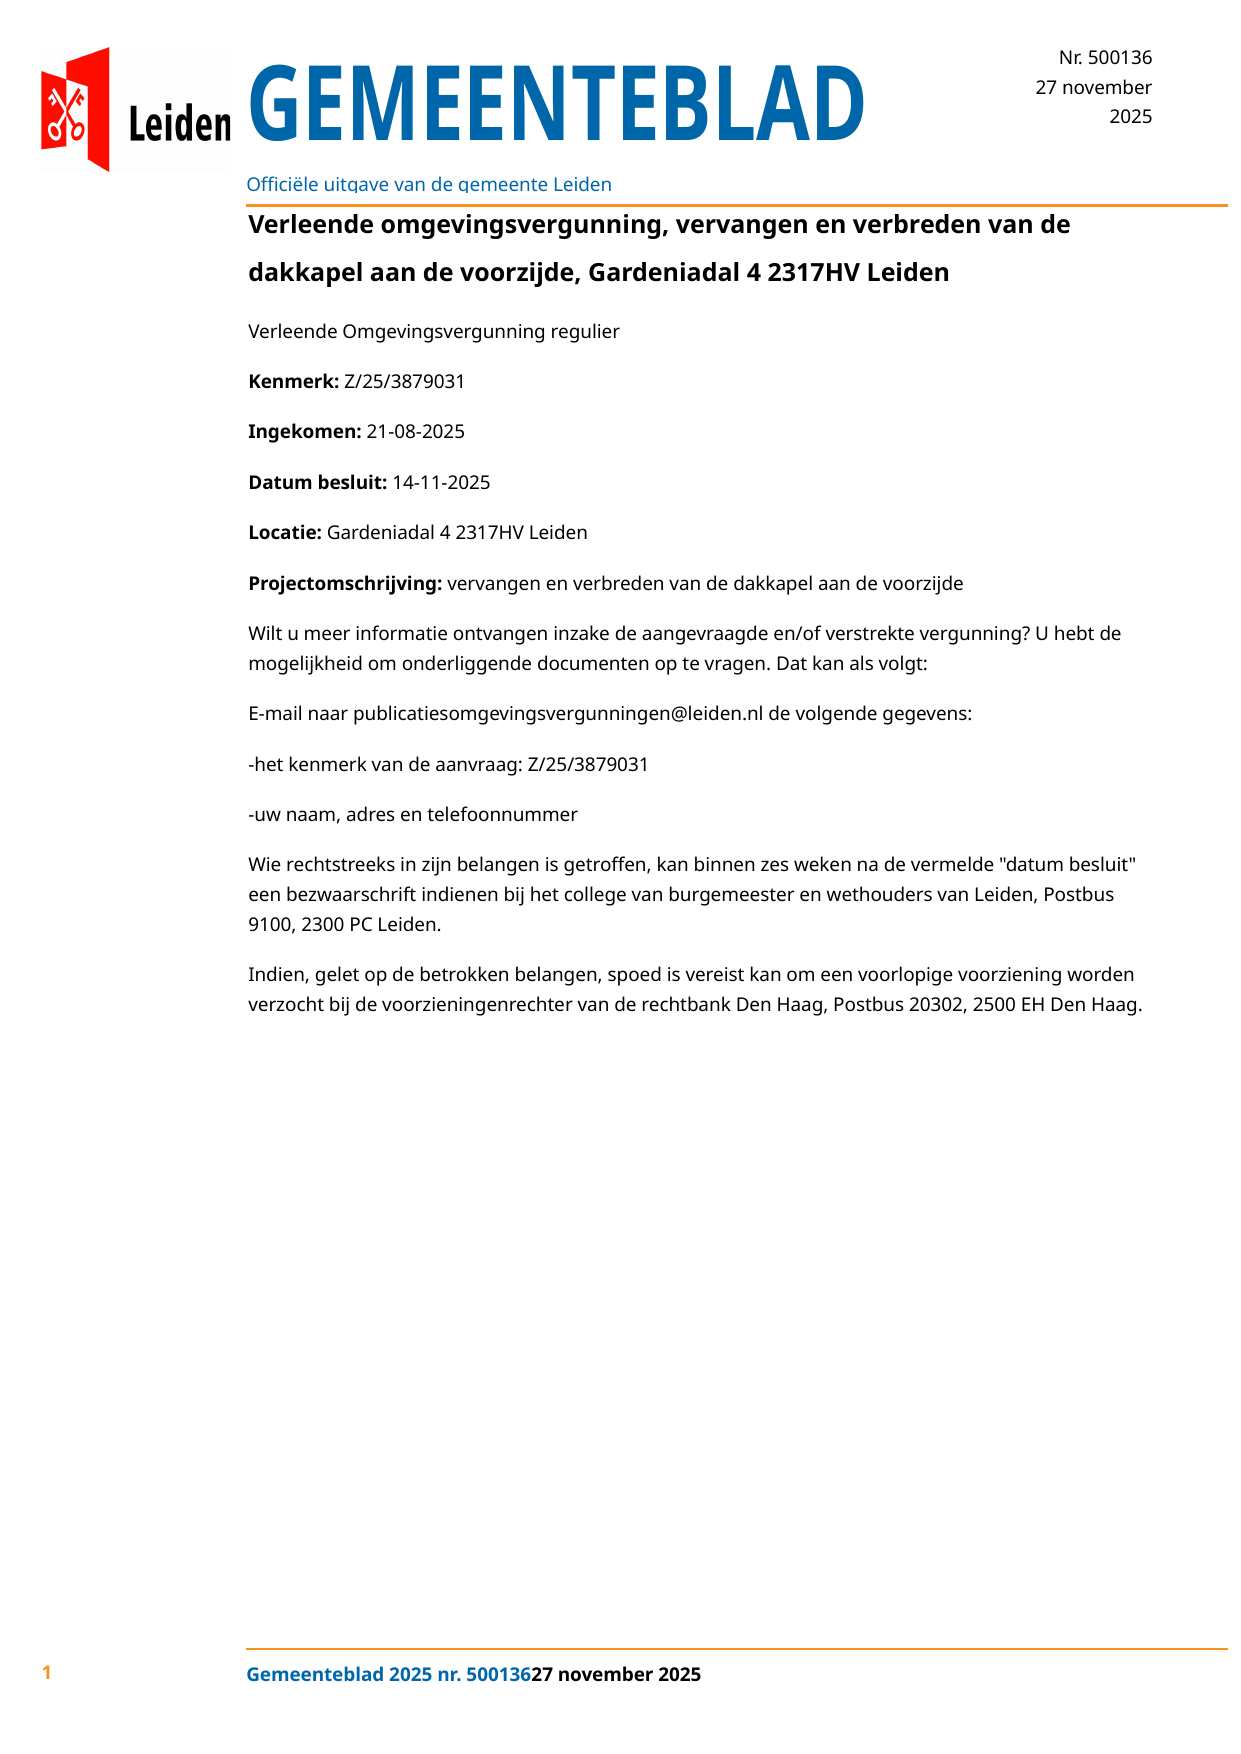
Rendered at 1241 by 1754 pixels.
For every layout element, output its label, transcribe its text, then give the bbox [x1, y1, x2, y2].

text Datum besluit: 14-11-2025 [248, 469, 1152, 495]
text -het kenmerk van de aanvraag: Z/25/3879031 [248, 751, 1152, 777]
text Ingekomen: 21-08-2025 [248, 419, 1152, 444]
text E-mail naar publicatiesomgevingsvergunningen@leiden.nl de volgende gegevens: [248, 700, 1152, 726]
text Kenmerk: Z/25/3879031 [248, 368, 1152, 394]
text Wilt u meer informatie ontvangen inzake de aangevraagde en/of verstrekte vergunning? U hebt de mogelijkheid om onderliggende documenten op te vragen. Dat kan als volgt: [248, 620, 1152, 676]
text Locatie: Gardeniadal 4 2317HV Leiden [248, 519, 1152, 545]
text Projectomschrijving: vervangen en verbreden van de dakkapel aan de voorzijde [248, 570, 1152, 596]
text Wie rechtstreeks in zijn belangen is getroffen, kan binnen zes weken na de vermelde "datum besluit" een bezwaarschrift indienen bij het college van burgemeester en wethouders van Leiden, Postbus 9100, 2300 PC Leiden. [248, 852, 1152, 937]
text -uw naam, adres en telefoonnummer [248, 801, 1152, 827]
picture [41, 47, 231, 172]
text Verleende Omgevingsvergunning regulier [248, 318, 1152, 344]
text Verleende omgevingsvergunning, vervangen en verbreden van de dakkapel aan de voorzijde, Gardeniadal 4 2317HV Leiden [248, 207, 1152, 288]
text Indien, gelet op de betrokken belangen, spoed is vereist kan om een voorlopige voorziening worden verzocht bij de voorzieningenrechter van de rechtbank Den Haag, Postbus 20302, 2500 EH Den Haag. [248, 961, 1152, 1017]
